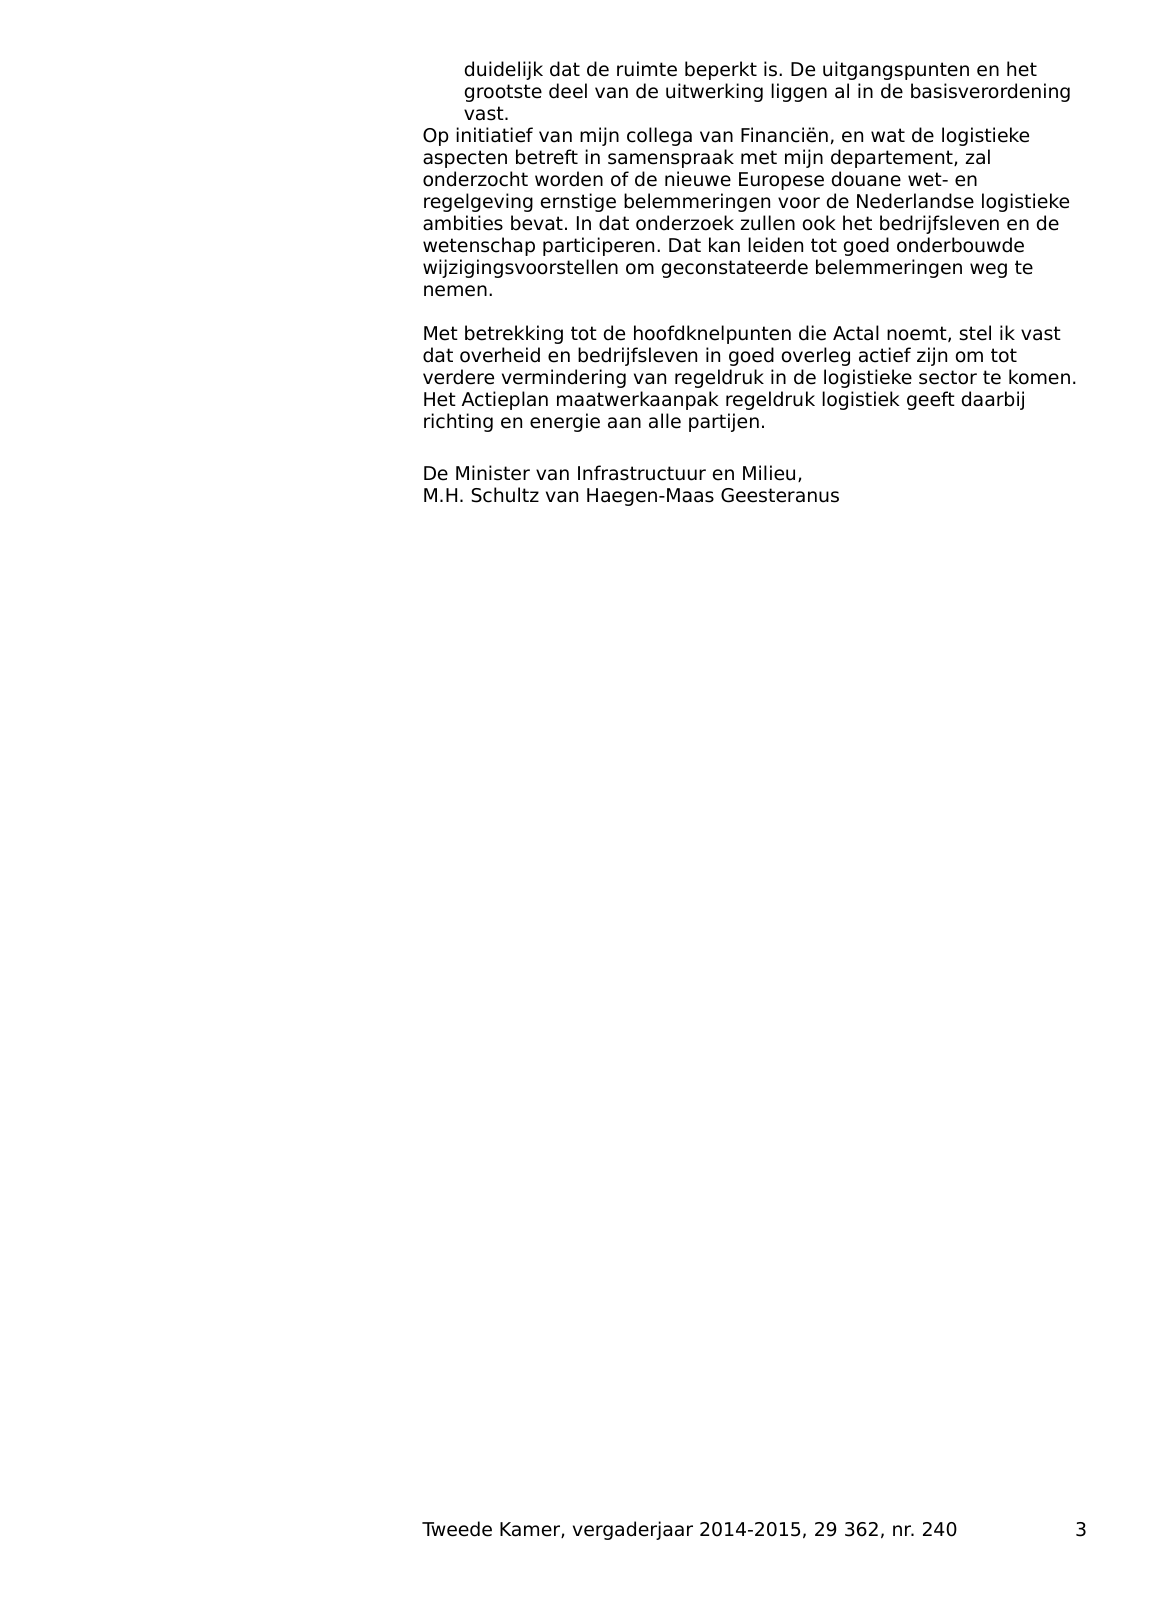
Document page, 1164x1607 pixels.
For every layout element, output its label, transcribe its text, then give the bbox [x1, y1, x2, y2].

text Op initiatief van mijn collega van Financiën, en wat de logistieke aspecten betreft in samenspraak met mijn departement, zal onderzocht worden of de nieuwe Europese douane wet- en regelgeving ernstige belemmeringen voor de Nederlandse logistieke ambities bevat. In dat onderzoek zullen ook het bedrijfsleven en de wetenschap participeren. Dat kan leiden tot goed onderbouwde wijzigingsvoorstellen om geconstateerde belemmeringen weg te nemen. [422, 125, 1087, 301]
text De Minister van Infrastructuur en Milieu, M.H. Schultz van Haegen-Maas Geesteranus [422, 463, 1087, 507]
text duidelijk dat de ruimte beperkt is. De uitgangspunten en het grootste deel van de uitwerking liggen al in de basisverordening vast. [464, 59, 1087, 125]
text Met betrekking tot de hoofdknelpunten die Actal noemt, stel ik vast dat overheid en bedrijfsleven in goed overleg actief zijn om tot verdere vermindering van regeldruk in de logistieke sector te komen. Het Actieplan maatwerkaanpak regeldruk logistiek geeft daarbij richting en energie aan alle partijen. [422, 323, 1087, 433]
